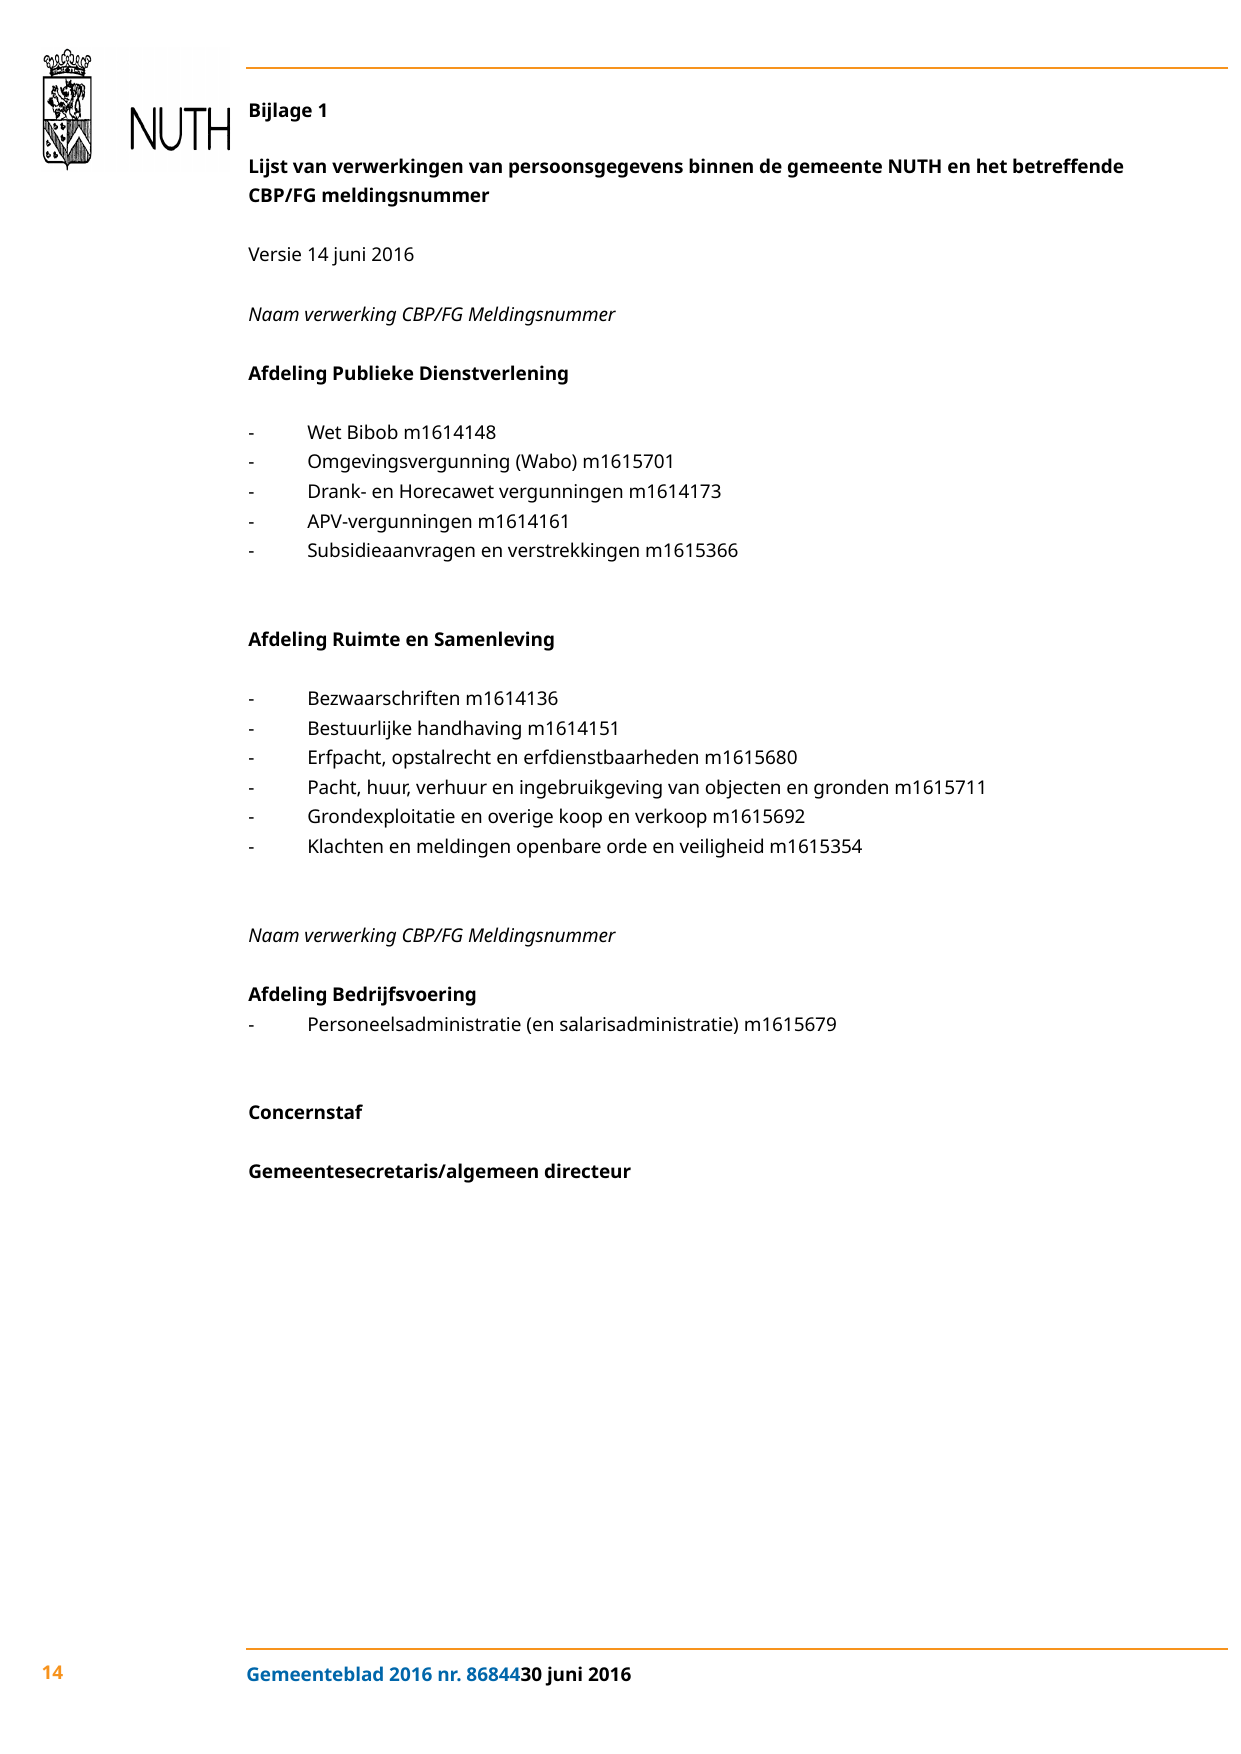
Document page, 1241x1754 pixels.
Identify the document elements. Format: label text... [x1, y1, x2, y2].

list APV-vergunningen m1614161 [248, 508, 1152, 534]
text Concernstaf [248, 1099, 1152, 1125]
list Personeelsadministratie (en salarisadministratie) m1615679 [248, 1011, 1152, 1037]
text Afdeling Publieke Dienstverlening [248, 360, 1152, 386]
list Omgevingsvergunning (Wabo) m1615701 [248, 449, 1152, 474]
text Naam verwerking CBP/FG Meldingsnummer [248, 922, 1152, 948]
list Bestuurlijke handhaving m1614151 [248, 715, 1152, 741]
list Drank- en Horecawet vergunningen m1614173 [248, 478, 1152, 504]
text Naam verwerking CBP/FG Meldingsnummer [248, 301, 1152, 327]
list Subsidieaanvragen en verstrekkingen m1615366 [248, 537, 1152, 563]
list Pacht, huur, verhuur en ingebruikgeving van objecten en gronden m1615711 [248, 774, 1152, 800]
text Versie 14 juni 2016 [248, 242, 1152, 267]
list Erfpacht, opstalrecht en erfdienstbaarheden m1615680 [248, 744, 1152, 770]
text Lijst van verwerkingen van persoonsgegevens binnen de gemeente NUTH en het betreffende CBP/FG meldingsnummer [248, 153, 1152, 208]
list Grondexploitatie en overige koop en verkoop m1615692 [248, 804, 1152, 829]
list Wet Bibob m1614148 [248, 419, 1152, 445]
text Afdeling Ruimte en Samenleving [248, 626, 1152, 652]
text Afdeling Bedrijfsvoering [248, 981, 1152, 1007]
list Bezwaarschriften m1614136 [248, 685, 1152, 711]
picture [41, 47, 231, 172]
list Klachten en meldingen openbare orde en veiligheid m1615354 [248, 833, 1152, 859]
text Bijlage 1 [248, 95, 1152, 123]
text Gemeentesecretaris/algemeen directeur [248, 1159, 1152, 1184]
